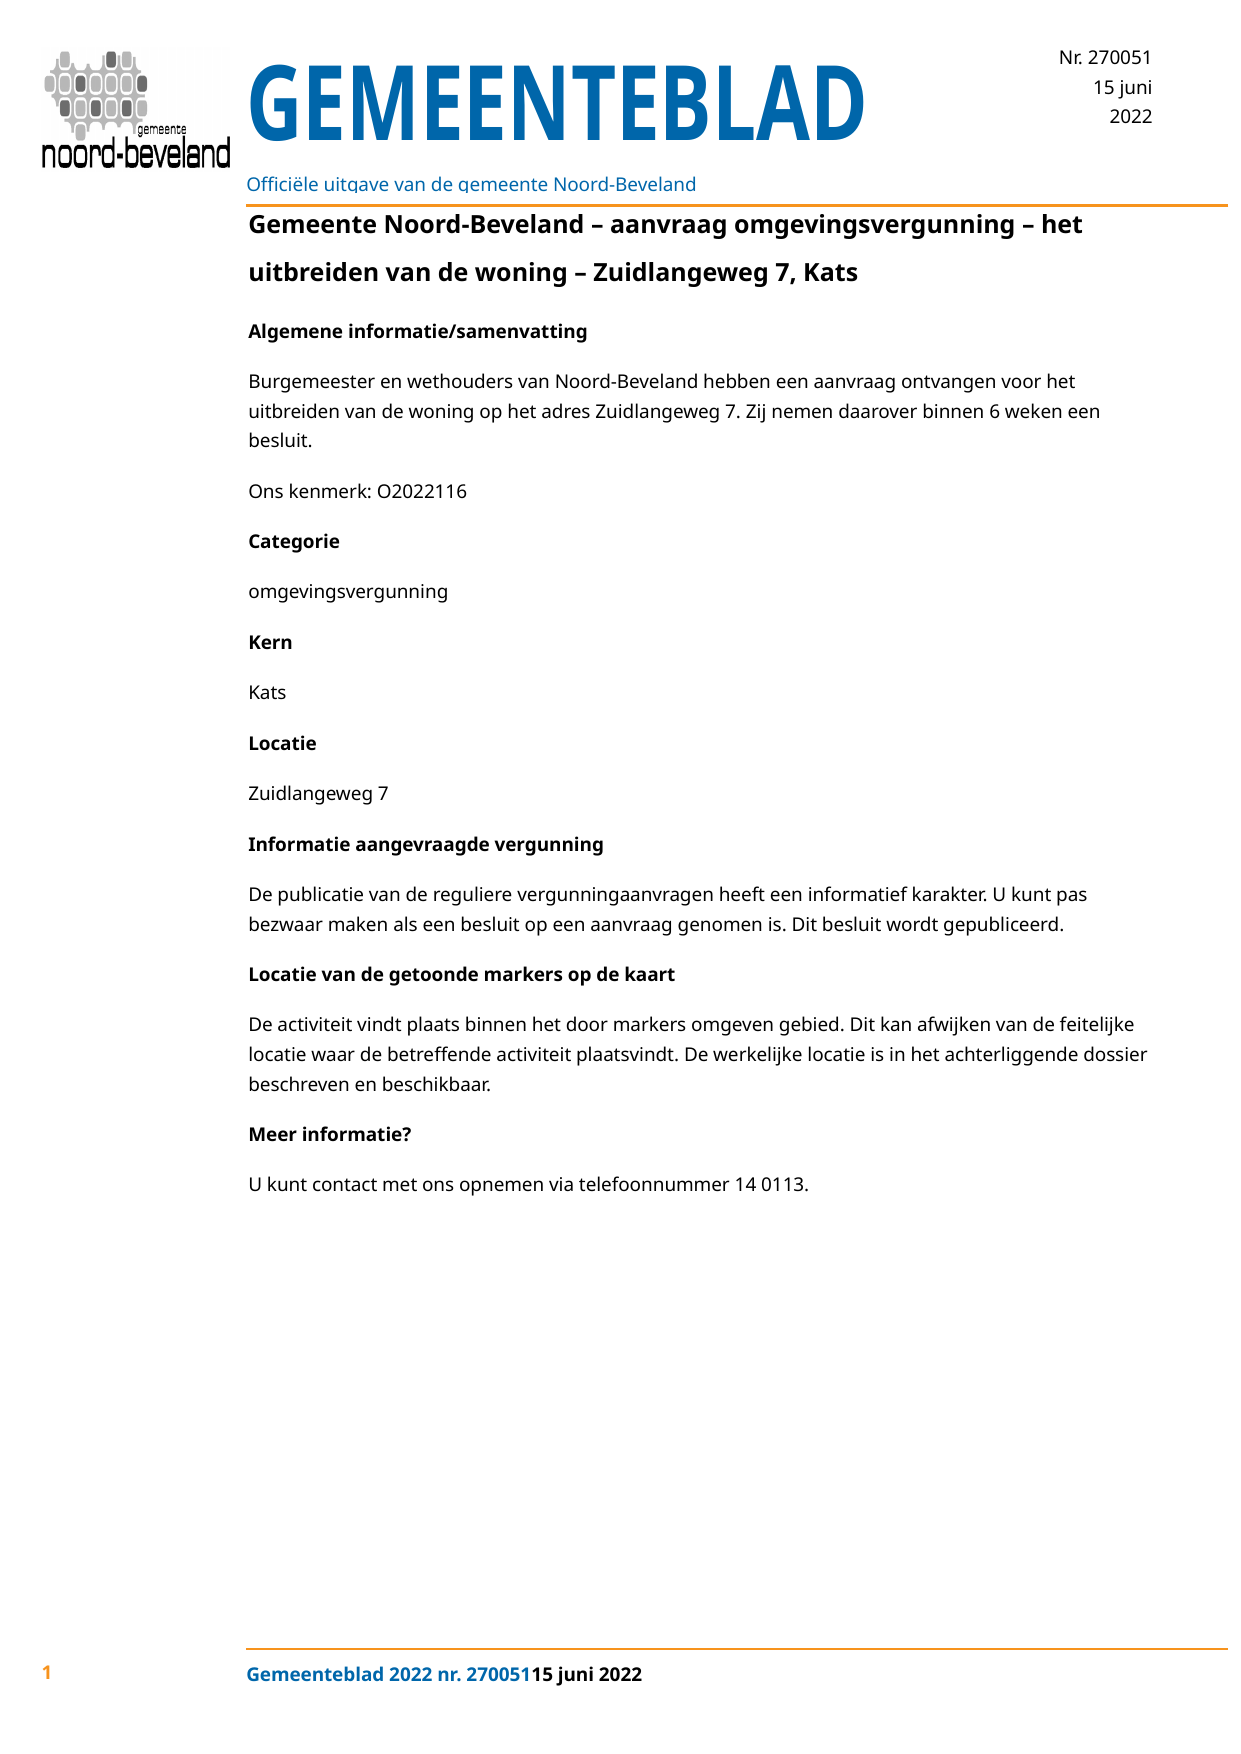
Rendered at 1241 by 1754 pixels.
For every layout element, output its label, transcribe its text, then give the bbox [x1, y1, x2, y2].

text omgevingsvergunning [248, 579, 1152, 604]
text Locatie [248, 730, 1152, 756]
text Locatie van de getoonde markers op de kaart [248, 961, 1152, 987]
text U kunt contact met ons opnemen via telefoonnummer 14 0113. [248, 1172, 1152, 1197]
text Informatie aangevraagde vergunning [248, 831, 1152, 857]
text Zuidlangeweg 7 [248, 780, 1152, 806]
text Categorie [248, 528, 1152, 554]
text Kern [248, 629, 1152, 655]
text Burgemeester en wethouders van Noord-Beveland hebben een aanvraag ontvangen voor het uitbreiden van de woning op het adres Zuidlangeweg 7. Zij nemen daarover binnen 6 weken een besluit. [248, 368, 1152, 453]
picture [41, 47, 231, 172]
text Gemeente Noord-Beveland – aanvraag omgevingsvergunning – het uitbreiden van de woning – Zuidlangeweg 7, Kats [248, 207, 1152, 288]
text Meer informatie? [248, 1121, 1152, 1147]
text Ons kenmerk: O2022116 [248, 478, 1152, 504]
text Algemene informatie/samenvatting [248, 318, 1152, 344]
text Kats [248, 679, 1152, 705]
text De publicatie van de reguliere vergunningaanvragen heeft een informatief karakter. U kunt pas bezwaar maken als een besluit op een aanvraag genomen is. Dit besluit wordt gepubliceerd. [248, 881, 1152, 937]
text De activiteit vindt plaats binnen het door markers omgeven gebied. Dit kan afwijken van de feitelijke locatie waar de betreffende activiteit plaatsvindt. De werkelijke locatie is in het achterliggende dossier beschreven en beschikbaar. [248, 1012, 1152, 1097]
